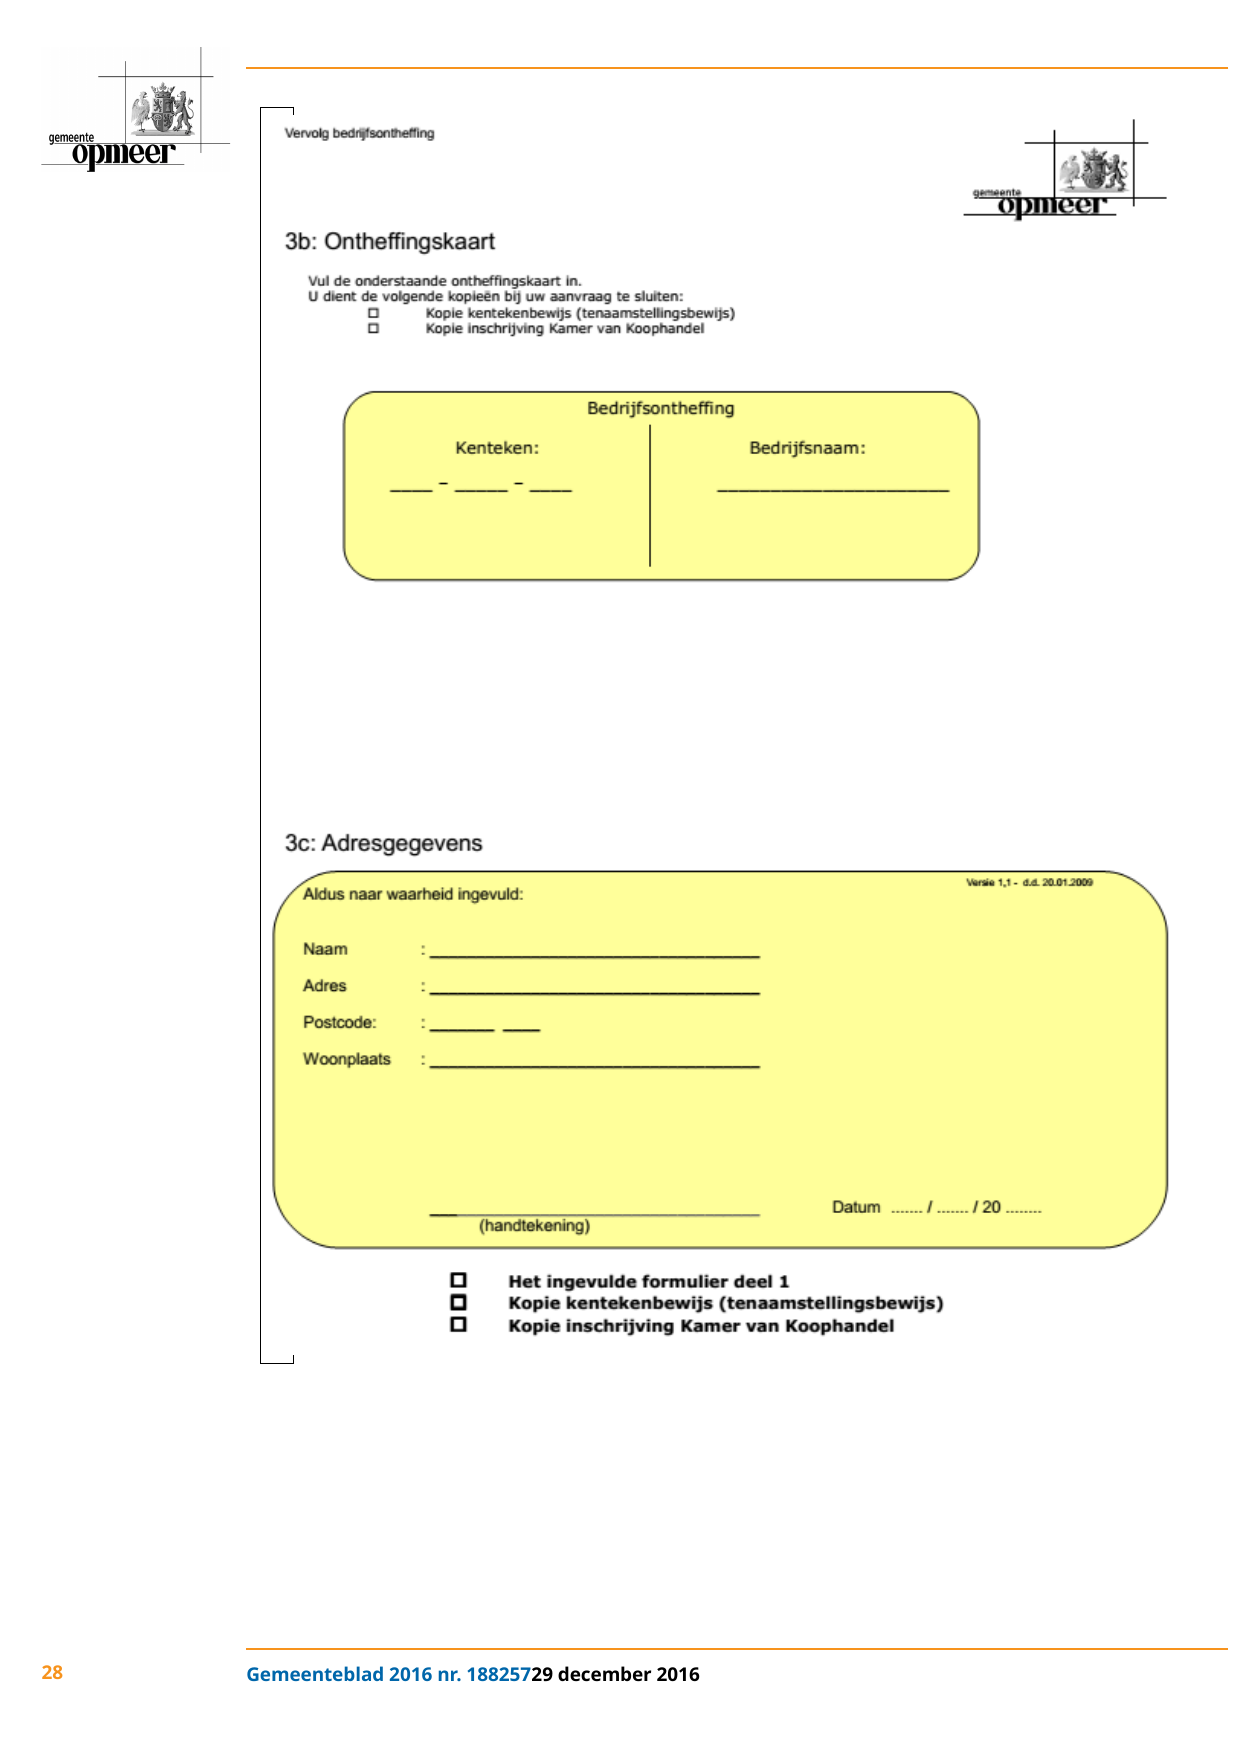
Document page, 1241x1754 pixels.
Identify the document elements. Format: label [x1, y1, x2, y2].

picture [41, 47, 231, 172]
picture [268, 115, 1173, 1355]
